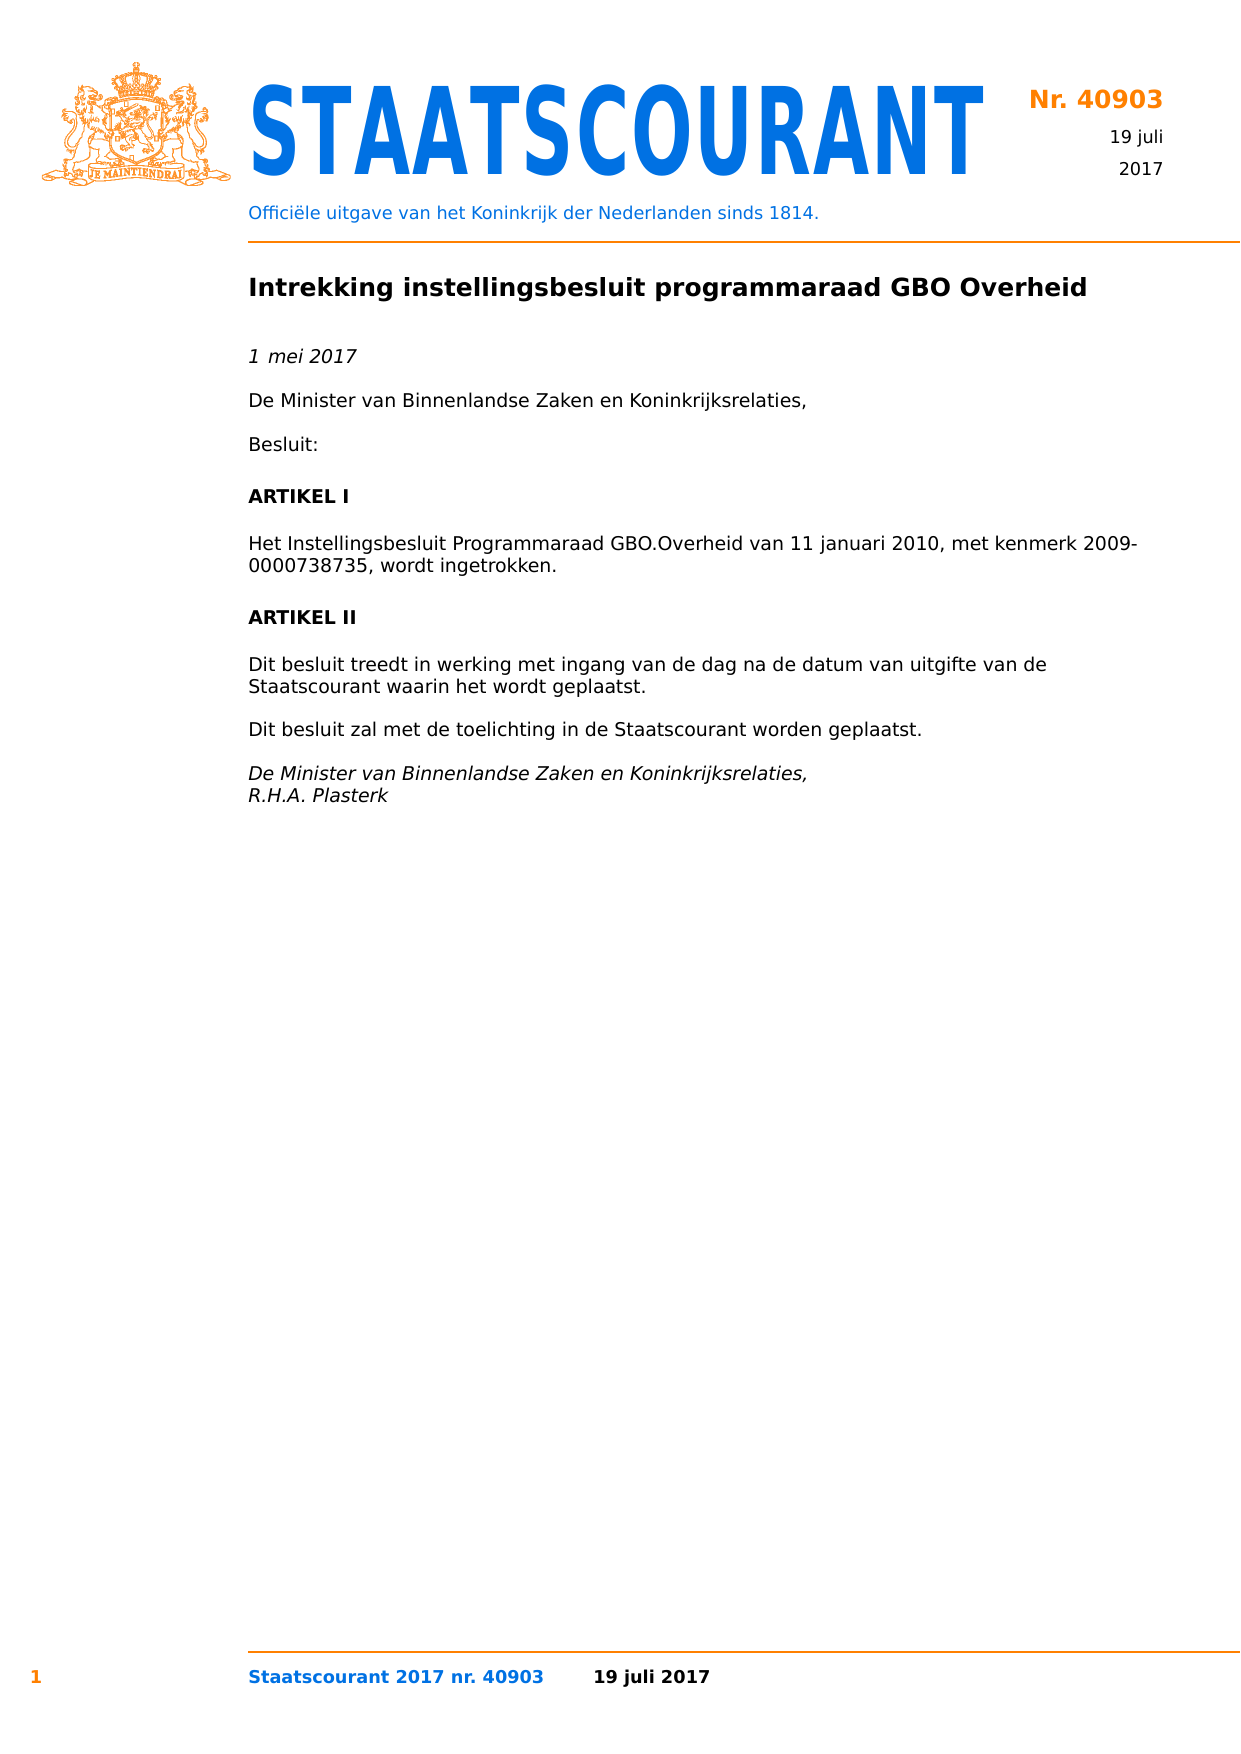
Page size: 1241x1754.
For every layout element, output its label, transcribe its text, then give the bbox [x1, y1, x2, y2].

text Dit besluit zal met de toelichting in de Staatscourant worden geplaatst. [248, 719, 1163, 741]
table_header [25, 62, 248, 241]
table_header STAATSCOURANT [248, 62, 998, 203]
table_cell 2017 [998, 153, 1240, 203]
text Het Instellingsbesluit Programmaraad GBO.Overheid van 11 januari 2010, met kenmerk 2009-0000738735, wordt ingetrokken. [248, 533, 1163, 577]
text Besluit: [248, 434, 1163, 456]
subtitle ARTIKEL II [248, 607, 1163, 628]
text Dit besluit treedt in werking met ingang van de dag na de datum van uitgifte van de Staatscourant waarin het wordt geplaatst. [248, 653, 1163, 697]
text 1 mei 2017 [248, 346, 1163, 368]
table_cell Officiële uitgave van het Koninkrijk der Nederlanden sinds 1814. [248, 203, 1240, 241]
text De Minister van Binnenlandse Zaken en Koninkrijksrelaties, [248, 390, 1163, 412]
table_cell 19 juli [998, 121, 1240, 153]
subtitle ARTIKEL I [248, 486, 1163, 508]
subtitle Intrekking instellingsbesluit programmaraad GBO Overheid [248, 273, 1163, 302]
table_header Nr. 40903 [998, 62, 1240, 121]
text De Minister van Binnenlandse Zaken en Koninkrijksrelaties, R.H.A. Plasterk [248, 763, 1163, 807]
picture [41, 62, 231, 186]
